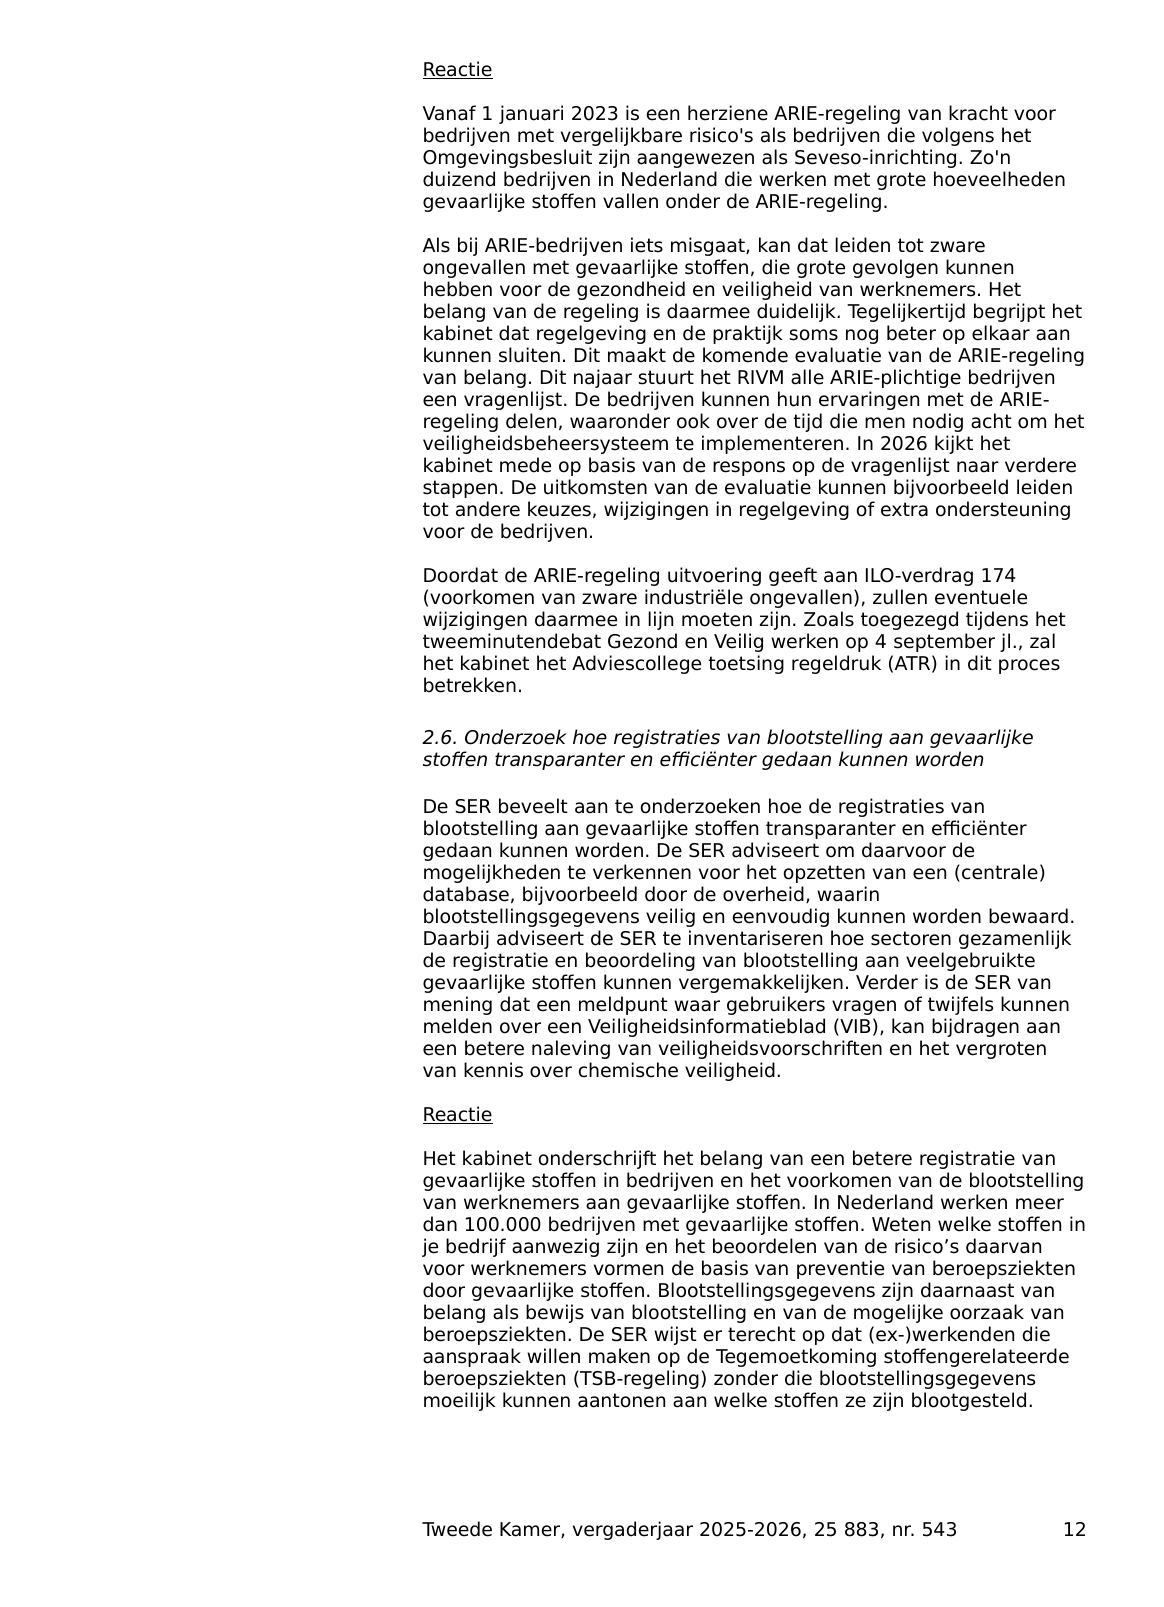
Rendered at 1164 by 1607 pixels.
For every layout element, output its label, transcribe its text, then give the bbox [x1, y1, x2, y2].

subtitle Reactie [422, 1104, 1087, 1126]
text Vanaf 1 januari 2023 is een herziene ARIE-regeling van kracht voor bedrijven met vergelijkbare risico's als bedrijven die volgens het Omgevingsbesluit zijn aangewezen als Seveso-inrichting. Zo'n duizend bedrijven in Nederland die werken met grote hoeveelheden gevaarlijke stoffen vallen onder de ARIE-regeling. [422, 103, 1087, 213]
text De SER beveelt aan te onderzoeken hoe de registraties van blootstelling aan gevaarlijke stoffen transparanter en efficiënter gedaan kunnen worden. De SER adviseert om daarvoor de mogelijkheden te verkennen voor het opzetten van een (centrale) database, bijvoorbeeld door de overheid, waarin blootstellingsgegevens veilig en eenvoudig kunnen worden bewaard. Daarbij adviseert de SER te inventariseren hoe sectoren gezamenlijk de registratie en beoordeling van blootstelling aan veelgebruikte gevaarlijke stoffen kunnen vergemakkelijken. Verder is de SER van mening dat een meldpunt waar gebruikers vragen of twijfels kunnen melden over een Veiligheidsinformatieblad (VIB), kan bijdragen aan een betere naleving van veiligheidsvoorschriften en het vergroten van kennis over chemische veiligheid. [422, 796, 1087, 1082]
text Het kabinet onderschrijft het belang van een betere registratie van gevaarlijke stoffen in bedrijven en het voorkomen van de blootstelling van werknemers aan gevaarlijke stoffen. In Nederland werken meer dan 100.000 bedrijven met gevaarlijke stoffen. Weten welke stoffen in je bedrijf aanwezig zijn en het beoordelen van de risico’s daarvan voor werknemers vormen de basis van preventie van beroepsziekten door gevaarlijke stoffen. Blootstellingsgegevens zijn daarnaast van belang als bewijs van blootstelling en van de mogelijke oorzaak van beroepsziekten. De SER wijst er terecht op dat (ex-)werkenden die aanspraak willen maken op de Tegemoetkoming stoffengerelateerde beroepsziekten (TSB-regeling) zonder die blootstellingsgegevens moeilijk kunnen aantonen aan welke stoffen ze zijn blootgesteld. [422, 1148, 1087, 1412]
text Als bij ARIE-bedrijven iets misgaat, kan dat leiden tot zware ongevallen met gevaarlijke stoffen, die grote gevolgen kunnen hebben voor de gezondheid en veiligheid van werknemers. Het belang van de regeling is daarmee duidelijk. Tegelijkertijd begrijpt het kabinet dat regelgeving en de praktijk soms nog beter op elkaar aan kunnen sluiten. Dit maakt de komende evaluatie van de ARIE-regeling van belang. Dit najaar stuurt het RIVM alle ARIE-plichtige bedrijven een vragenlijst. De bedrijven kunnen hun ervaringen met de ARIE-regeling delen, waaronder ook over de tijd die men nodig acht om het veiligheidsbeheersysteem te implementeren. In 2026 kijkt het kabinet mede op basis van de respons op de vragenlijst naar verdere stappen. De uitkomsten van de evaluatie kunnen bijvoorbeeld leiden tot andere keuzes, wijzigingen in regelgeving of extra ondersteuning voor de bedrijven. [422, 235, 1087, 543]
subtitle 2.6. Onderzoek hoe registraties van blootstelling aan gevaarlijke stoffen transparanter en efficiënter gedaan kunnen worden [422, 727, 1087, 771]
subtitle Reactie [422, 59, 1087, 81]
text Doordat de ARIE-regeling uitvoering geeft aan ILO-verdrag 174 (voorkomen van zware industriële ongevallen), zullen eventuele wijzigingen daarmee in lijn moeten zijn. Zoals toegezegd tijdens het tweeminutendebat Gezond en Veilig werken op 4 september jl., zal het kabinet het Adviescollege toetsing regeldruk (ATR) in dit proces betrekken. [422, 565, 1087, 697]
